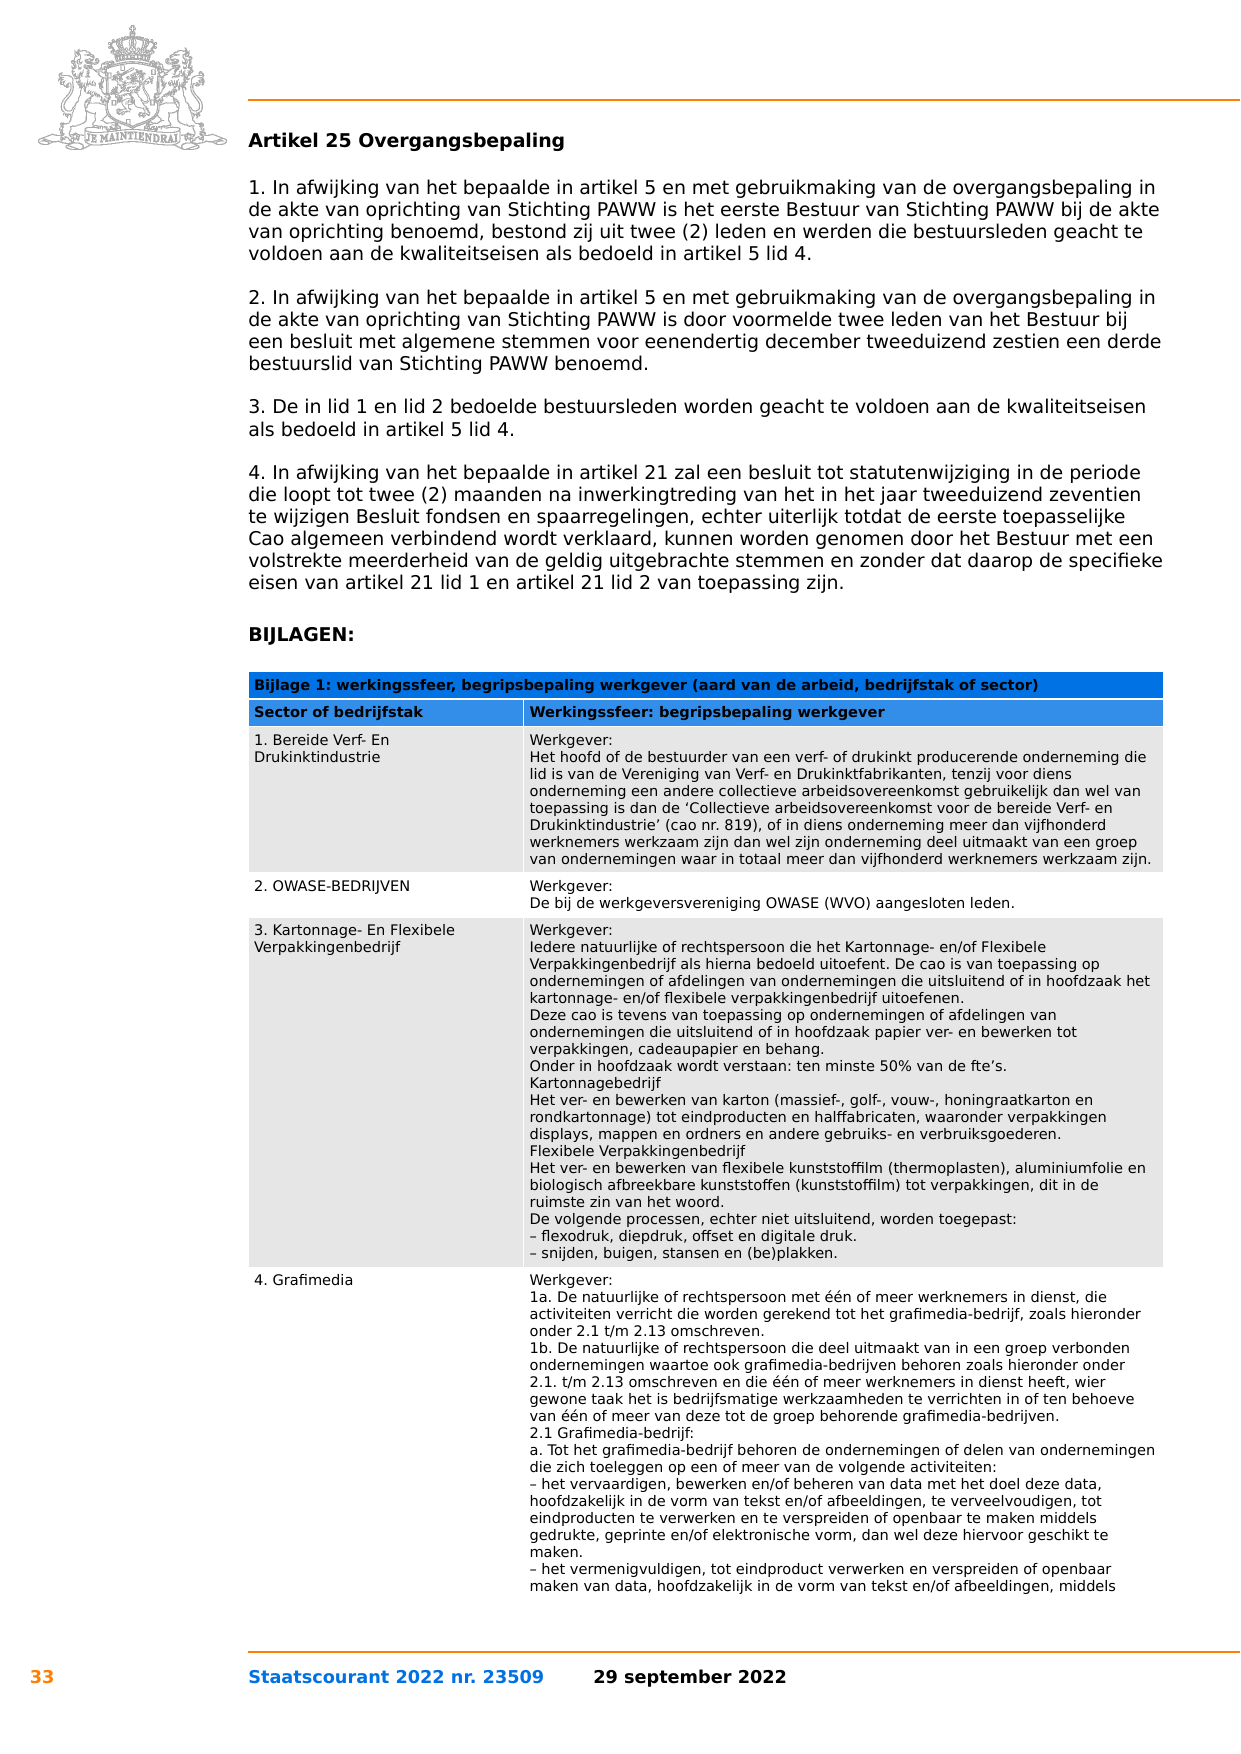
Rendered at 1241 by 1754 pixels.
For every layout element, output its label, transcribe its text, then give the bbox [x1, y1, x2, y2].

subtitle Artikel 25 Overgangsbepaling [248, 130, 1163, 152]
table_cell 2. OWASE-BEDRIJVEN [249, 873, 523, 917]
table_cell 4. Grafimedia [249, 1268, 523, 1599]
table_header Bijlage 1: werkingssfeer, begripsbepaling werkgever (aard van de arbeid, bedrijfstak of sector) [249, 672, 1163, 698]
table_cell Sector of bedrijfstak [249, 700, 523, 726]
picture [38, 25, 227, 150]
table_cell Werkgever: 1a. De natuurlijke of rechtspersoon met één of meer werknemers in dienst, die activiteiten verricht die worden gerekend tot het grafimedia-bedrijf, zoals hieronder onder 2.1 t/m 2.13 omschreven. 1b. De natuurlijke of rechtspersoon die deel uitmaakt van in een groep verbonden ondernemingen waartoe ook grafimedia-bedrijven behoren zoals hieronder onder 2.1. t/m 2.13 omschreven en die één of meer werknemers in dienst heeft, wier gewone taak het is bedrijfsmatige werkzaamheden te verrichten in of ten behoeve van één of meer van deze tot de groep behorende grafimedia-bedrijven. 2.1 Grafimedia-bedrijf: a. Tot het grafimedia-bedrijf behoren de ondernemingen of delen van ondernemingen die zich toeleggen op een of meer van de volgende activiteiten: – het vervaardigen, bewerken en/of beheren van data met het doel deze data, hoofdzakelijk in de vorm van tekst en/of afbeeldingen, te verveelvoudigen, tot eindproducten te verwerken en te verspreiden of openbaar te maken middels gedrukte, geprinte en/of elektronische vorm, dan wel deze hiervoor geschikt te maken. – het vermenigvuldigen, tot eindproduct verwerken en verspreiden of openbaar maken van data, hoofdzakelijk in de vorm van tekst en/of afbeeldingen, middels [524, 1268, 1163, 1599]
table_cell Werkgever: Iedere natuurlijke of rechtspersoon die het Kartonnage- en/of Flexibele Verpakkingenbedrijf als hierna bedoeld uitoefent. De cao is van toepassing op ondernemingen of afdelingen van ondernemingen die uitsluitend of in hoofdzaak het kartonnage- en/of flexibele verpakkingenbedrijf uitoefenen. Deze cao is tevens van toepassing op ondernemingen of afdelingen van ondernemingen die uitsluitend of in hoofdzaak papier ver- en bewerken tot verpakkingen, cadeaupapier en behang. Onder in hoofdzaak wordt verstaan: ten minste 50% van de fte’s. Kartonnagebedrijf Het ver- en bewerken van karton (massief-, golf-, vouw-, honingraatkarton en rondkartonnage) tot eindproducten en halffabricaten, waaronder verpakkingen displays, mappen en ordners en andere gebruiks- en verbruiksgoederen. Flexibele Verpakkingenbedrijf Het ver- en bewerken van flexibele kunststoffilm (thermoplasten), aluminiumfolie en biologisch afbreekbare kunststoffen (kunststoffilm) tot verpakkingen, dit in de ruimste zin van het woord. De volgende processen, echter niet uitsluitend, worden toegepast: – flexodruk, diepdruk, offset en digitale druk. – snijden, buigen, stansen en (be)plakken. [524, 918, 1163, 1267]
text 4. In afwijking van het bepaalde in artikel 21 zal een besluit tot statutenwijziging in de periode die loopt tot twee (2) maanden na inwerkingtreding van het in het jaar tweeduizend zeventien te wijzigen Besluit fondsen en spaarregelingen, echter uiterlijk totdat de eerste toepasselijke Cao algemeen verbindend wordt verklaard, kunnen worden genomen door het Bestuur met een volstrekte meerderheid van de geldig uitgebrachte stemmen en zonder dat daarop de specifieke eisen van artikel 21 lid 1 en artikel 21 lid 2 van toepassing zijn. [248, 462, 1163, 594]
text 1. In afwijking van het bepaalde in artikel 5 en met gebruikmaking van de overgangsbepaling in de akte van oprichting van Stichting PAWW is het eerste Bestuur van Stichting PAWW bij de akte van oprichting benoemd, bestond zij uit twee (2) leden en werden die bestuursleden geacht te voldoen aan de kwaliteitseisen als bedoeld in artikel 5 lid 4. [248, 177, 1163, 265]
table_cell Werkingssfeer: begripsbepaling werkgever [524, 700, 1163, 726]
table_cell Werkgever: De bij de werkgeversvereniging OWASE (WVO) aangesloten leden. [524, 873, 1163, 917]
table_cell 3. Kartonnage- En Flexibele Verpakkingenbedrijf [249, 918, 523, 1267]
table_cell Werkgever: Het hoofd of de bestuurder van een verf- of drukinkt producerende onderneming die lid is van de Vereniging van Verf- en Drukinktfabrikanten, tenzij voor diens onderneming een andere collectieve arbeidsovereenkomst gebruikelijk dan wel van toepassing is dan de ‘Collectieve arbeidsovereenkomst voor de bereide Verf- en Drukinktindustrie’ (cao nr. 819), of in diens onderneming meer dan vijfhonderd werknemers werkzaam zijn dan wel zijn onderneming deel uitmaakt van een groep van ondernemingen waar in totaal meer dan vijfhonderd werknemers werkzaam zijn. [524, 727, 1163, 872]
text 3. De in lid 1 en lid 2 bedoelde bestuursleden worden geacht te voldoen aan de kwaliteitseisen als bedoeld in artikel 5 lid 4. [248, 396, 1163, 440]
table_cell 1. Bereide Verf- En Drukinktindustrie [249, 727, 523, 872]
subtitle BIJLAGEN: [248, 624, 1163, 646]
text 2. In afwijking van het bepaalde in artikel 5 en met gebruikmaking van de overgangsbepaling in de akte van oprichting van Stichting PAWW is door voormelde twee leden van het Bestuur bij een besluit met algemene stemmen voor eenendertig december tweeduizend zestien een derde bestuurslid van Stichting PAWW benoemd. [248, 287, 1163, 374]
